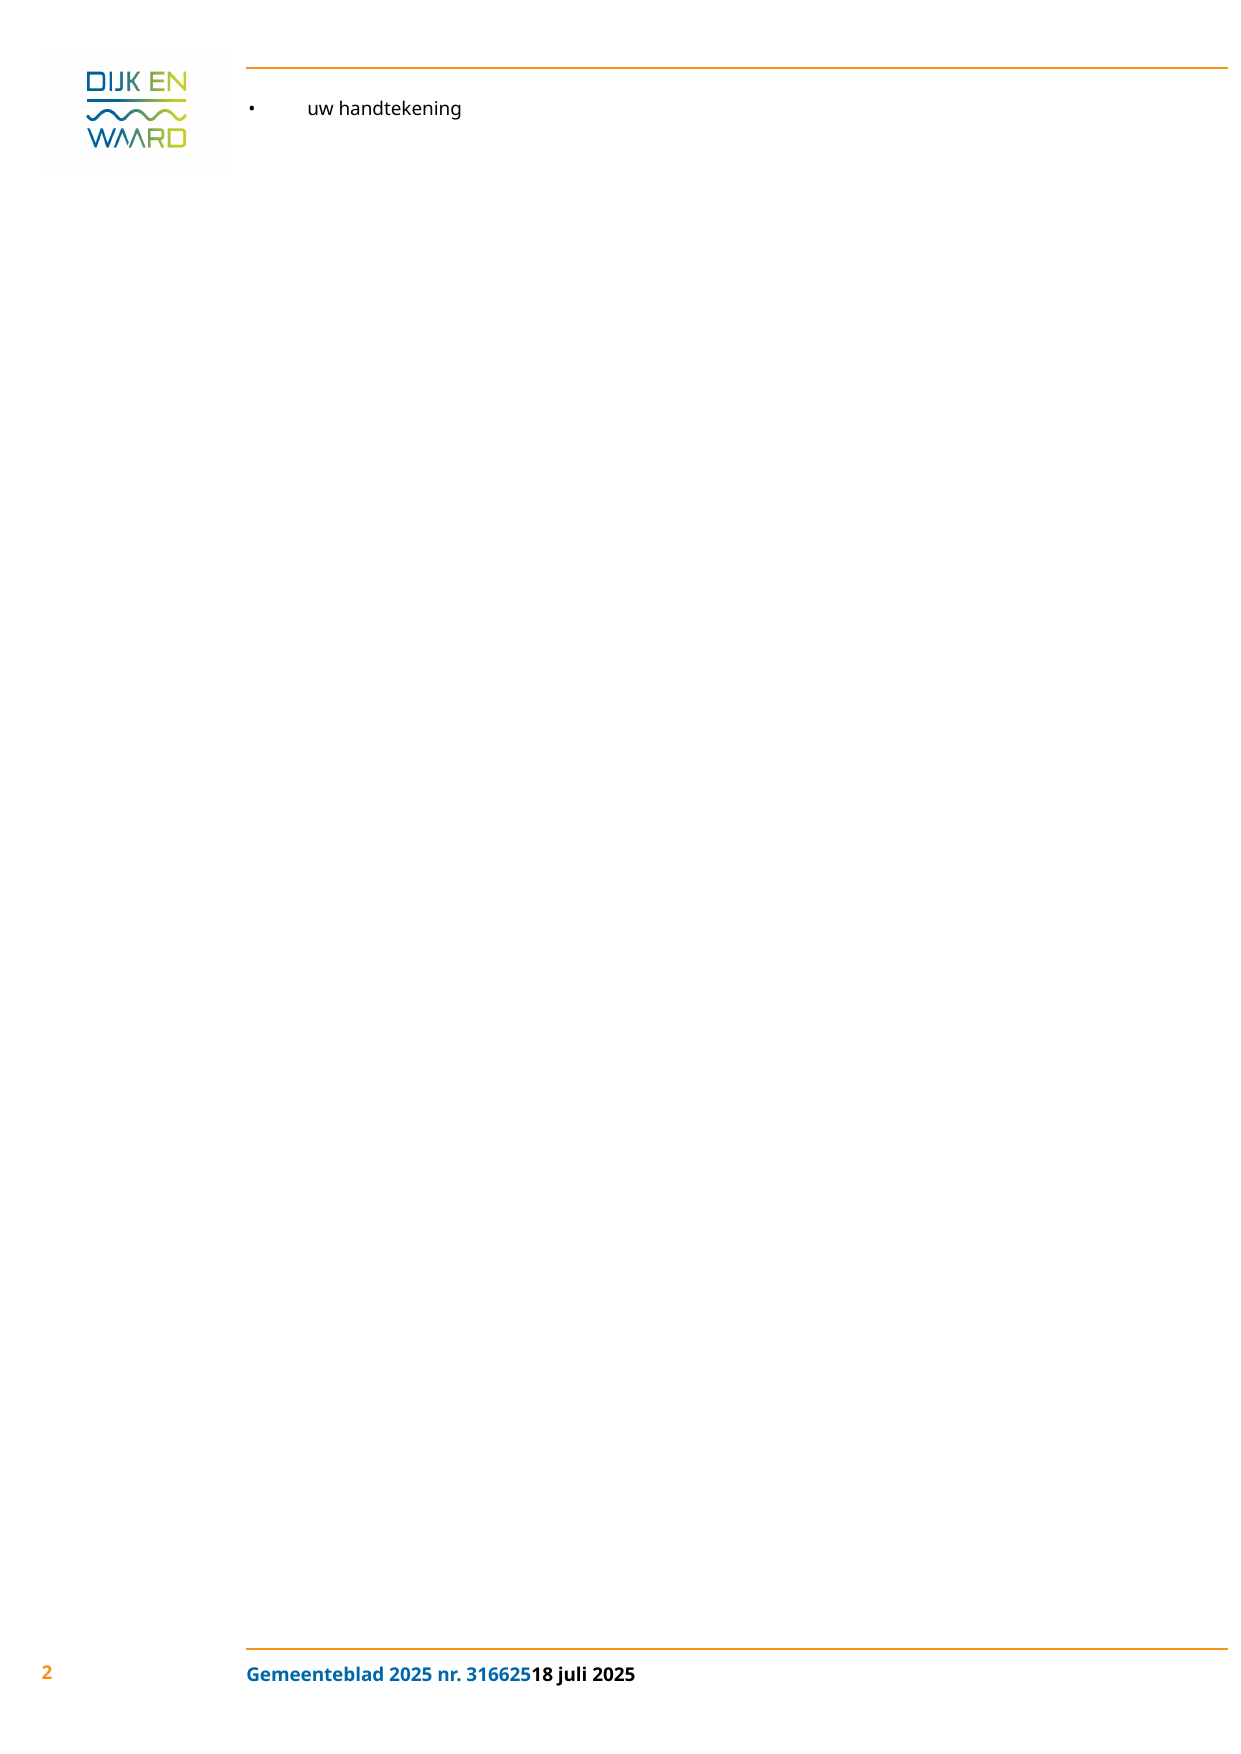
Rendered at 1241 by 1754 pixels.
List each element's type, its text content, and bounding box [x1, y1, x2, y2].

list uw handtekening [248, 95, 1152, 121]
picture [41, 47, 231, 172]
